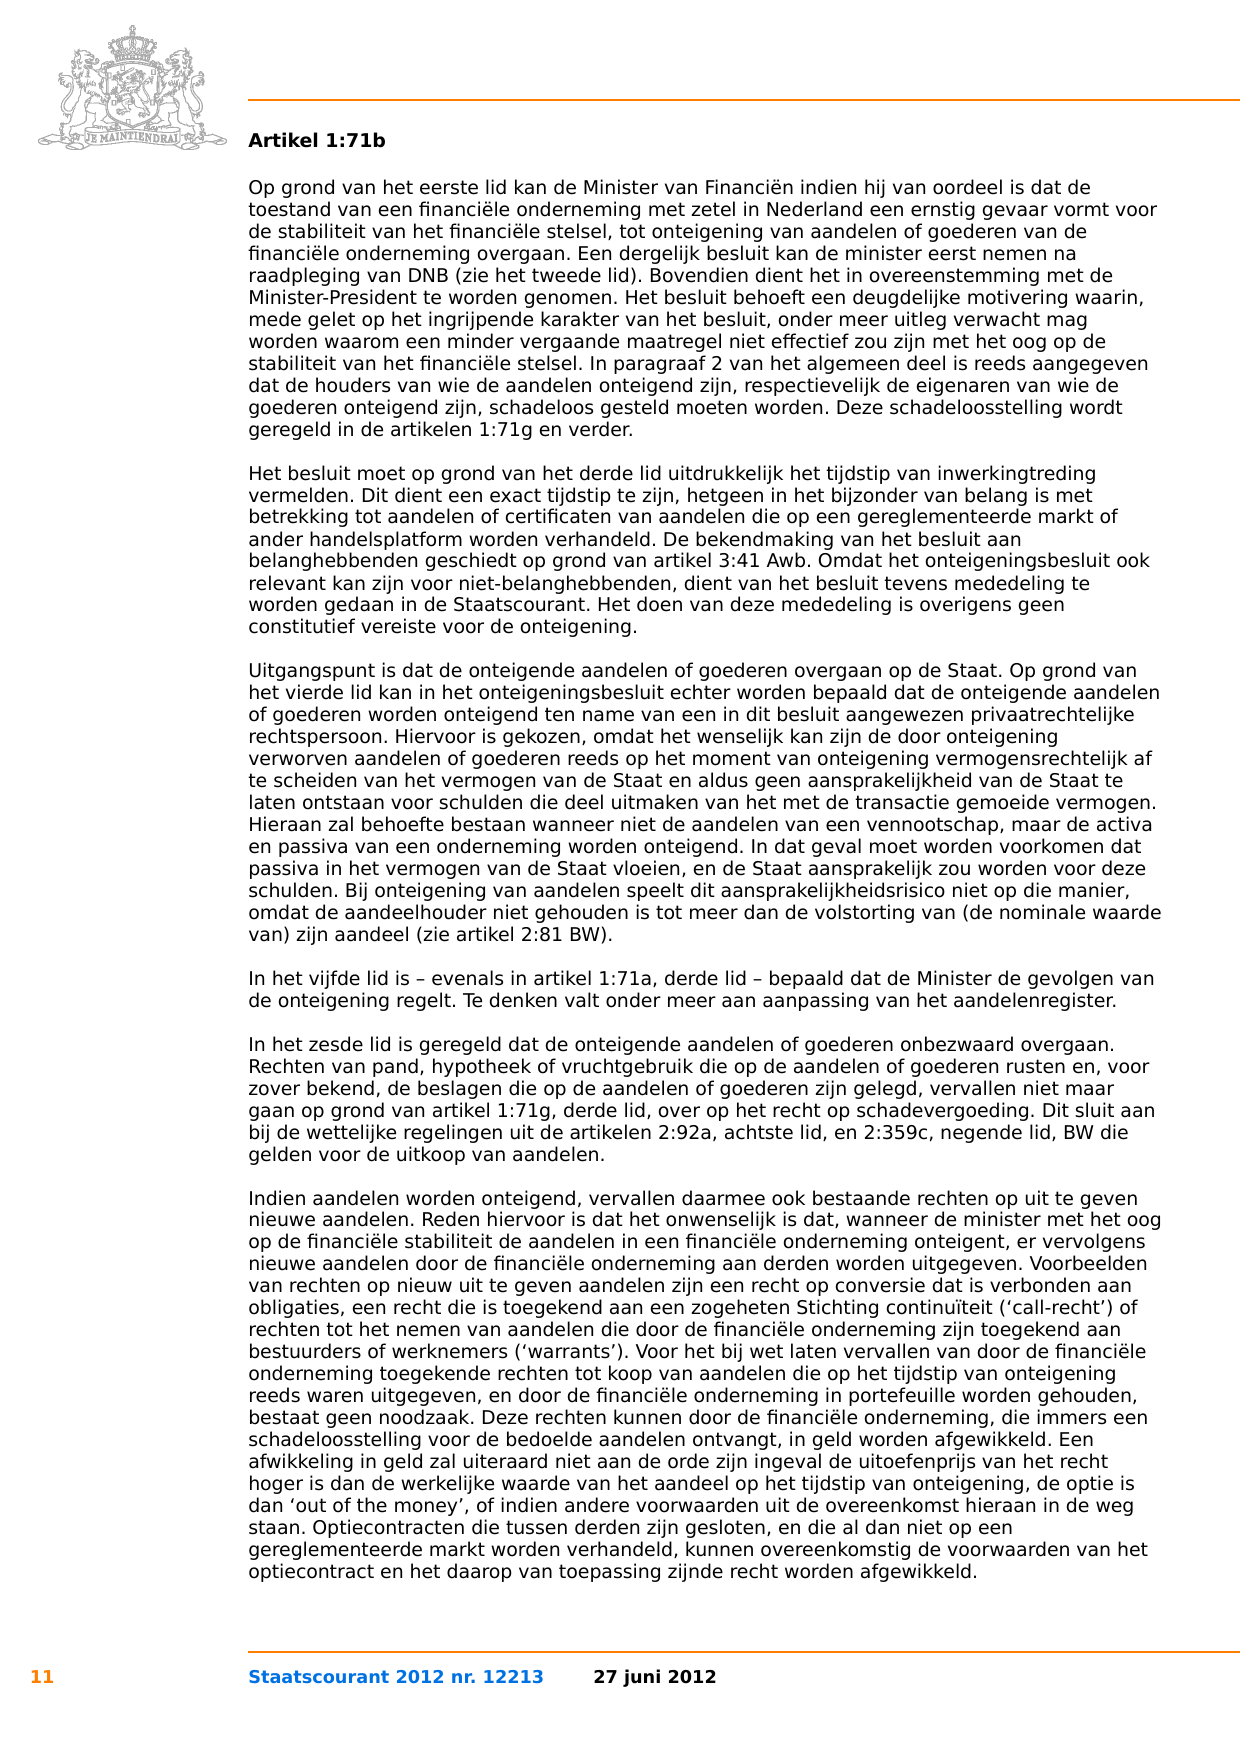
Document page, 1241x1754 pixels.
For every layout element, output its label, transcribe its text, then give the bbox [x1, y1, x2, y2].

text Op grond van het eerste lid kan de Minister van Financiën indien hij van oordeel is dat de toestand van een financiële onderneming met zetel in Nederland een ernstig gevaar vormt voor de stabiliteit van het financiële stelsel, tot onteigening van aandelen of goederen van de financiële onderneming overgaan. Een dergelijk besluit kan de minister eerst nemen na raadpleging van DNB (zie het tweede lid). Bovendien dient het in overeenstemming met de Minister-President te worden genomen. Het besluit behoeft een deugdelijke motivering waarin, mede gelet op het ingrijpende karakter van het besluit, onder meer uitleg verwacht mag worden waarom een minder vergaande maatregel niet effectief zou zijn met het oog op de stabiliteit van het financiële stelsel. In paragraaf 2 van het algemeen deel is reeds aangegeven dat de houders van wie de aandelen onteigend zijn, respectievelijk de eigenaren van wie de goederen onteigend zijn, schadeloos gesteld moeten worden. Deze schadeloosstelling wordt geregeld in de artikelen 1:71g en verder. [248, 177, 1163, 441]
text In het vijfde lid is – evenals in artikel 1:71a, derde lid – bepaald dat de Minister de gevolgen van de onteigening regelt. Te denken valt onder meer aan aanpassing van het aandelenregister. [248, 968, 1163, 1012]
text In het zesde lid is geregeld dat de onteigende aandelen of goederen onbezwaard overgaan. Rechten van pand, hypotheek of vruchtgebruik die op de aandelen of goederen rusten en, voor zover bekend, de beslagen die op de aandelen of goederen zijn gelegd, vervallen niet maar gaan op grond van artikel 1:71g, derde lid, over op het recht op schadevergoeding. Dit sluit aan bij de wettelijke regelingen uit de artikelen 2:92a, achtste lid, en 2:359c, negende lid, BW die gelden voor de uitkoop van aandelen. [248, 1034, 1163, 1166]
text Indien aandelen worden onteigend, vervallen daarmee ook bestaande rechten op uit te geven nieuwe aandelen. Reden hiervoor is dat het onwenselijk is dat, wanneer de minister met het oog op de financiële stabiliteit de aandelen in een financiële onderneming onteigent, er vervolgens nieuwe aandelen door de financiële onderneming aan derden worden uitgegeven. Voorbeelden van rechten op nieuw uit te geven aandelen zijn een recht op conversie dat is verbonden aan obligaties, een recht die is toegekend aan een zogeheten Stichting continuïteit (‘call-recht’) of rechten tot het nemen van aandelen die door de financiële onderneming zijn toegekend aan bestuurders of werknemers (‘warrants’). Voor het bij wet laten vervallen van door de financiële onderneming toegekende rechten tot koop van aandelen die op het tijdstip van onteigening reeds waren uitgegeven, en door de financiële onderneming in portefeuille worden gehouden, bestaat geen noodzaak. Deze rechten kunnen door de financiële onderneming, die immers een schadeloosstelling voor de bedoelde aandelen ontvangt, in geld worden afgewikkeld. Een afwikkeling in geld zal uiteraard niet aan de orde zijn ingeval de uitoefenprijs van het recht hoger is dan de werkelijke waarde van het aandeel op het tijdstip van onteigening, de optie is dan ‘out of the money’, of indien andere voorwaarden uit de overeenkomst hieraan in de weg staan. Optiecontracten die tussen derden zijn gesloten, en die al dan niet op een gereglementeerde markt worden verhandeld, kunnen overeenkomstig de voorwaarden van het optiecontract en het daarop van toepassing zijnde recht worden afgewikkeld. [248, 1187, 1163, 1583]
picture [38, 25, 227, 150]
text Het besluit moet op grond van het derde lid uitdrukkelijk het tijdstip van inwerkingtreding vermelden. Dit dient een exact tijdstip te zijn, hetgeen in het bijzonder van belang is met betrekking tot aandelen of certificaten van aandelen die op een gereglementeerde markt of ander handelsplatform worden verhandeld. De bekendmaking van het besluit aan belanghebbenden geschiedt op grond van artikel 3:41 Awb. Omdat het onteigeningsbesluit ook relevant kan zijn voor niet-belanghebbenden, dient van het besluit tevens mededeling te worden gedaan in de Staatscourant. Het doen van deze mededeling is overigens geen constitutief vereiste voor de onteigening. [248, 462, 1163, 638]
subtitle Artikel 1:71b [248, 130, 1163, 152]
text Uitgangspunt is dat de onteigende aandelen of goederen overgaan op de Staat. Op grond van het vierde lid kan in het onteigeningsbesluit echter worden bepaald dat de onteigende aandelen of goederen worden onteigend ten name van een in dit besluit aangewezen privaatrechtelijke rechtspersoon. Hiervoor is gekozen, omdat het wenselijk kan zijn de door onteigening verworven aandelen of goederen reeds op het moment van onteigening vermogensrechtelijk af te scheiden van het vermogen van de Staat en aldus geen aansprakelijkheid van de Staat te laten ontstaan voor schulden die deel uitmaken van het met de transactie gemoeide vermogen. Hieraan zal behoefte bestaan wanneer niet de aandelen van een vennootschap, maar de activa en passiva van een onderneming worden onteigend. In dat geval moet worden voorkomen dat passiva in het vermogen van de Staat vloeien, en de Staat aansprakelijk zou worden voor deze schulden. Bij onteigening van aandelen speelt dit aansprakelijkheidsrisico niet op die manier, omdat de aandeelhouder niet gehouden is tot meer dan de volstorting van (de nominale waarde van) zijn aandeel (zie artikel 2:81 BW). [248, 660, 1163, 946]
